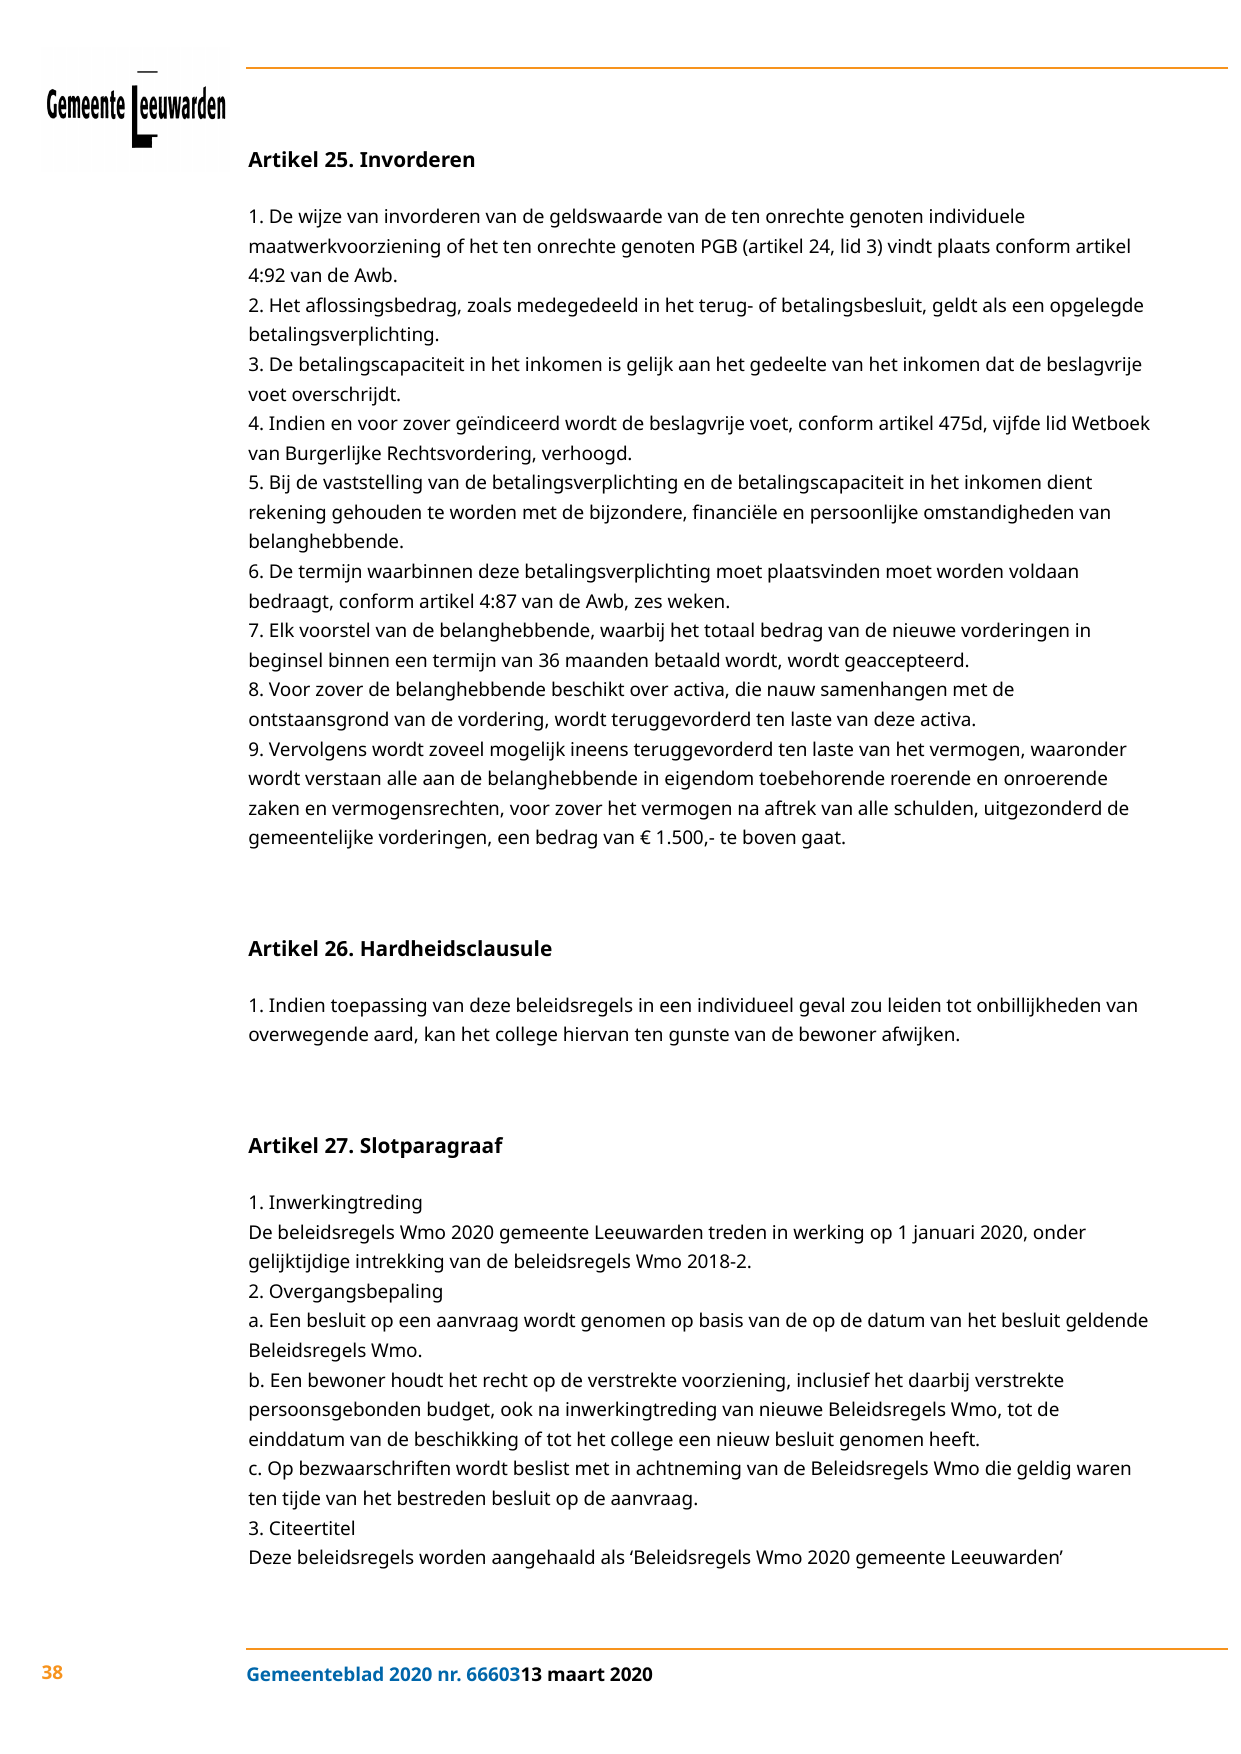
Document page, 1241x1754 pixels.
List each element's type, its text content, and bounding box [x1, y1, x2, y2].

text 2. Overgangsbepaling [248, 1278, 1152, 1304]
text Artikel 27. Slotparagraaf [248, 1131, 1152, 1160]
text c. Op bezwaarschriften wordt beslist met in achtneming van de Beleidsregels Wmo die geldig waren ten tijde van het bestreden besluit op de aanvraag. [248, 1456, 1152, 1511]
text 1. Indien toepassing van deze beleidsregels in een individueel geval zou leiden tot onbillijkheden van overwegende aard, kan het college hiervan ten gunste van de bewoner afwijken. [248, 992, 1152, 1047]
text 7. Elk voorstel van de belanghebbende, waarbij het totaal bedrag van de nieuwe vorderingen in beginsel binnen een termijn van 36 maanden betaald wordt, wordt geaccepteerd. [248, 617, 1152, 673]
text 2. Het aflossingsbedrag, zoals medegedeeld in het terug- of betalingsbesluit, geldt als een opgelegde betalingsverplichting. [248, 292, 1152, 347]
text b. Een bewoner houdt het recht op de verstrekte voorziening, inclusief het daarbij verstrekte persoonsgebonden budget, ook na inwerkingtreding van nieuwe Beleidsregels Wmo, tot de einddatum van de beschikking of tot het college een nieuw besluit genomen heeft. [248, 1367, 1152, 1452]
text Artikel 26. Hardheidsclausule [248, 934, 1152, 962]
text De beleidsregels Wmo 2020 gemeente Leeuwarden treden in werking op 1 januari 2020, onder gelijktijdige intrekking van de beleidsregels Wmo 2018-2. [248, 1219, 1152, 1274]
text 8. Voor zover de belanghebbende beschikt over activa, die nauw samenhangen met de ontstaansgrond van de vordering, wordt teruggevorderd ten laste van deze activa. [248, 677, 1152, 732]
text a. Een besluit op een aanvraag wordt genomen op basis van de op de datum van het besluit geldende Beleidsregels Wmo. [248, 1308, 1152, 1363]
text 5. Bij de vaststelling van de betalingsverplichting en de betalingscapaciteit in het inkomen dient rekening gehouden te worden met de bijzondere, financiële en persoonlijke omstandigheden van belanghebbende. [248, 469, 1152, 554]
picture [41, 47, 231, 172]
text 3. Citeertitel [248, 1515, 1152, 1540]
text Deze beleidsregels worden aangehaald als ‘Beleidsregels Wmo 2020 gemeente Leeuwarden’ [248, 1544, 1152, 1570]
text 6. De termijn waarbinnen deze betalingsverplichting moet plaatsvinden moet worden voldaan bedraagt, conform artikel 4:87 van de Awb, zes weken. [248, 558, 1152, 613]
text 9. Vervolgens wordt zoveel mogelijk ineens teruggevorderd ten laste van het vermogen, waaronder wordt verstaan alle aan de belanghebbende in eigendom toebehorende roerende en onroerende zaken en vermogensrechten, voor zover het vermogen na aftrek van alle schulden, uitgezonderd de gemeentelijke vorderingen, een bedrag van € 1.500,- te boven gaat. [248, 736, 1152, 850]
text Artikel 25. Invorderen [248, 145, 1152, 174]
text 4. Indien en voor zover geïndiceerd wordt de beslagvrije voet, conform artikel 475d, vijfde lid Wetboek van Burgerlijke Rechtsvordering, verhoogd. [248, 410, 1152, 466]
text 1. Inwerkingtreding [248, 1189, 1152, 1215]
text 3. De betalingscapaciteit in het inkomen is gelijk aan het gedeelte van het inkomen dat de beslagvrije voet overschrijdt. [248, 351, 1152, 406]
text 1. De wijze van invorderen van de geldswaarde van de ten onrechte genoten individuele maatwerkvoorziening of het ten onrechte genoten PGB (artikel 24, lid 3) vindt plaats conform artikel 4:92 van de Awb. [248, 203, 1152, 288]
